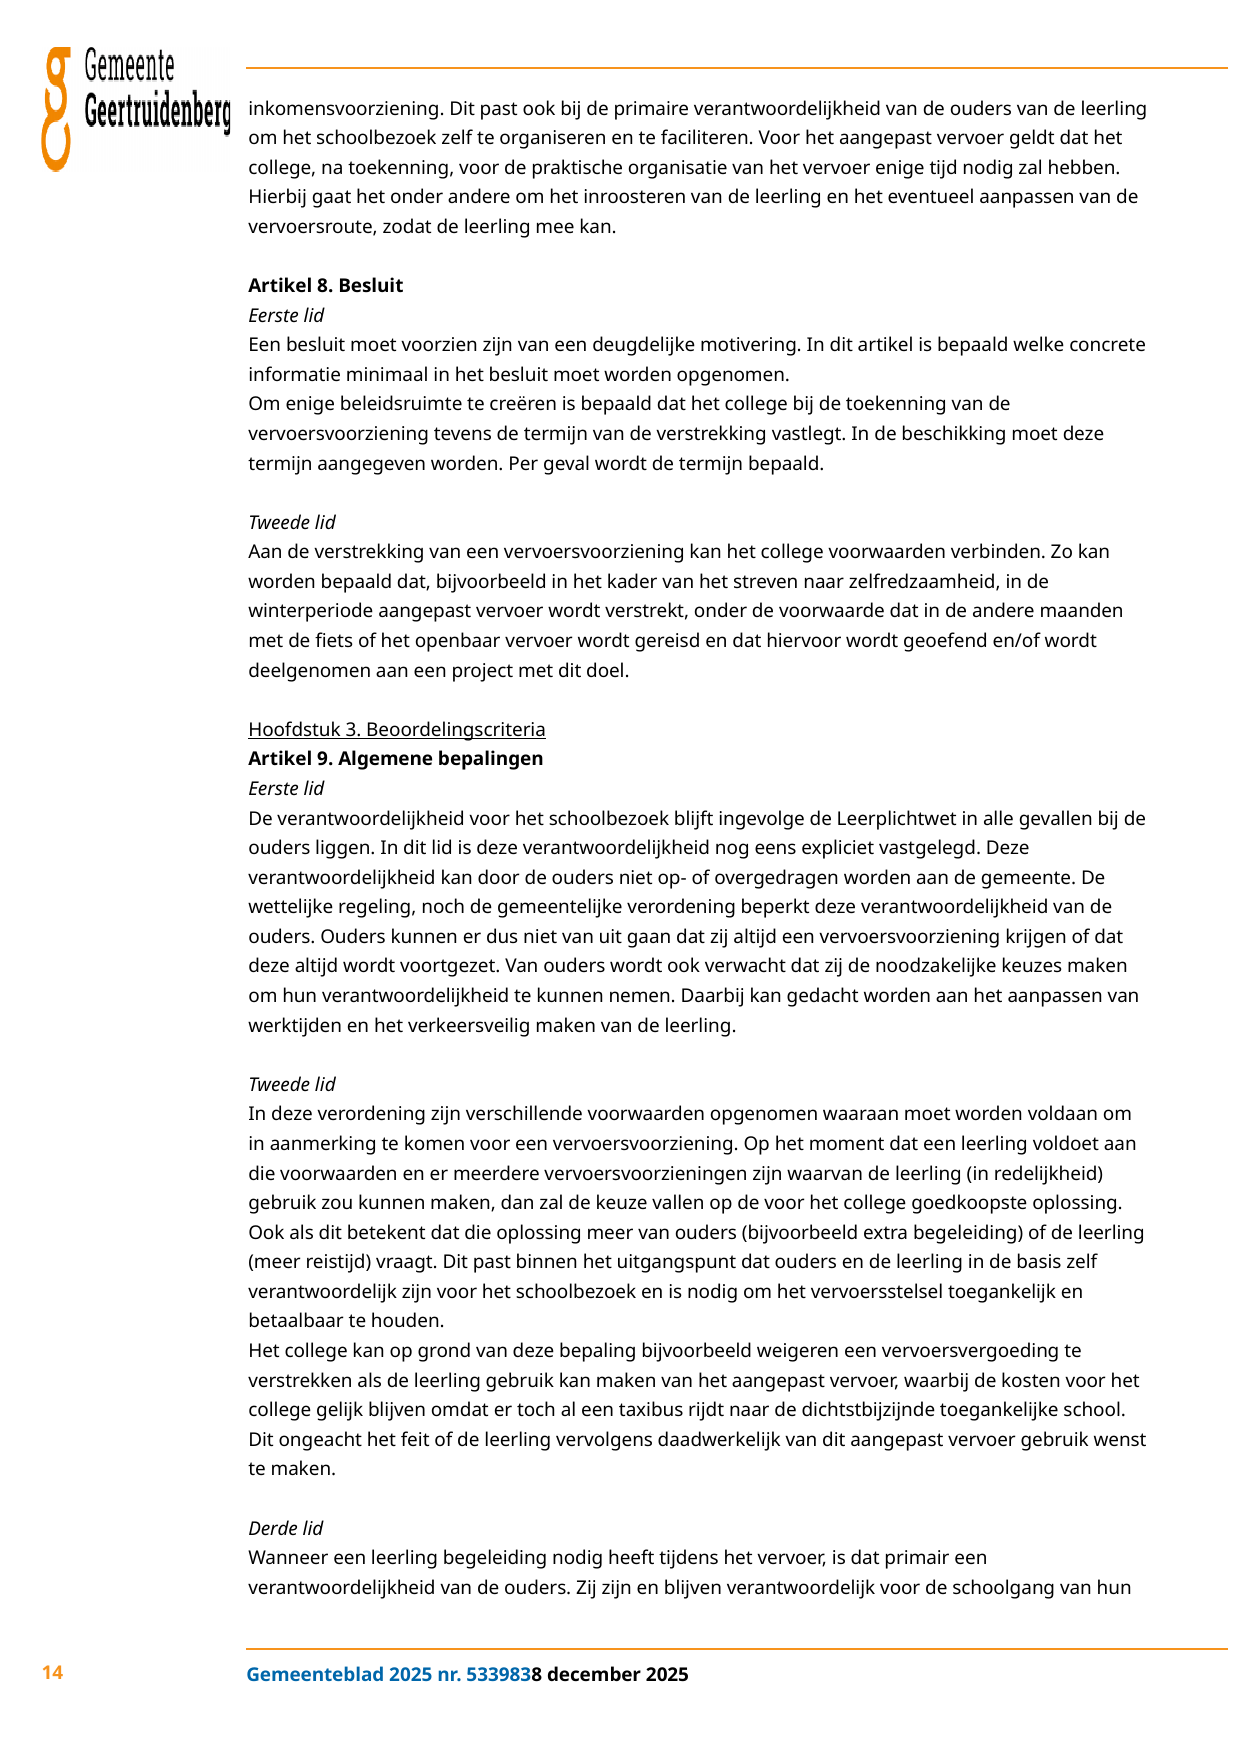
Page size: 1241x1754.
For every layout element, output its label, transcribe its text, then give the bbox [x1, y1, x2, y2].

text Tweede lid [248, 509, 1152, 535]
text Wanneer een leerling begeleiding nodig heeft tijdens het vervoer, is dat primair een verantwoordelijkheid van de ouders. Zij zijn en blijven verantwoordelijk voor de schoolgang van hun [248, 1544, 1152, 1600]
text In deze verordening zijn verschillende voorwaarden opgenomen waaraan moet worden voldaan om in aanmerking te komen voor een vervoersvoorziening. Op het moment dat een leerling voldoet aan die voorwaarden en er meerdere vervoersvoorzieningen zijn waarvan de leerling (in redelijkheid) gebruik zou kunnen maken, dan zal de keuze vallen op de voor het college goedkoopste oplossing. Ook als dit betekent dat die oplossing meer van ouders (bijvoorbeeld extra begeleiding) of de leerling (meer reistijd) vraagt. Dit past binnen het uitgangspunt dat ouders en de leerling in de basis zelf verantwoordelijk zijn voor het schoolbezoek en is nodig om het vervoersstelsel toegankelijk en betaalbaar te houden. [248, 1101, 1152, 1333]
text Aan de verstrekking van een vervoersvoorziening kan het college voorwaarden verbinden. Zo kan worden bepaald dat, bijvoorbeeld in het kader van het streven naar zelfredzaamheid, in de winterperiode aangepast vervoer wordt verstrekt, onder de voorwaarde dat in de andere maanden met de fiets of het openbaar vervoer wordt gereisd en dat hiervoor wordt geoefend en/of wordt deelgenomen aan een project met dit doel. [248, 538, 1152, 683]
text Het college kan op grond van deze bepaling bijvoorbeeld weigeren een vervoersvergoeding te verstrekken als de leerling gebruik kan maken van het aangepast vervoer, waarbij de kosten voor het college gelijk blijven omdat er toch al een taxibus rijdt naar de dichtstbijzijnde toegankelijke school. Dit ongeacht het feit of de leerling vervolgens daadwerkelijk van dit aangepast vervoer gebruik wenst te maken. [248, 1337, 1152, 1481]
text Eerste lid [248, 775, 1152, 801]
text Artikel 9. Algemene bepalingen [248, 746, 1152, 771]
text inkomensvoorziening. Dit past ook bij de primaire verantwoordelijkheid van de ouders van de leerling om het schoolbezoek zelf te organiseren en te faciliteren. Voor het aangepast vervoer geldt dat het college, na toekenning, voor de praktische organisatie van het vervoer enige tijd nodig zal hebben. Hierbij gaat het onder andere om het inroosteren van de leerling en het eventueel aanpassen van de vervoersroute, zodat de leerling mee kan. [248, 95, 1152, 239]
text Hoofdstuk 3. Beoordelingscriteria [248, 716, 1152, 742]
text Tweede lid [248, 1071, 1152, 1097]
text Artikel 8. Besluit [248, 272, 1152, 298]
text Eerste lid [248, 302, 1152, 328]
picture [41, 47, 231, 172]
text Een besluit moet voorzien zijn van een deugdelijke motivering. In dit artikel is bepaald welke concrete informatie minimaal in het besluit moet worden opgenomen. [248, 331, 1152, 387]
text Derde lid [248, 1515, 1152, 1541]
text De verantwoordelijkheid voor het schoolbezoek blijft ingevolge de Leerplichtwet in alle gevallen bij de ouders liggen. In dit lid is deze verantwoordelijkheid nog eens expliciet vastgelegd. Deze verantwoordelijkheid kan door de ouders niet op- of overgedragen worden aan de gemeente. De wettelijke regeling, noch de gemeentelijke verordening beperkt deze verantwoordelijkheid van de ouders. Ouders kunnen er dus niet van uit gaan dat zij altijd een vervoersvoorziening krijgen of dat deze altijd wordt voortgezet. Van ouders wordt ook verwacht dat zij de noodzakelijke keuzes maken om hun verantwoordelijkheid te kunnen nemen. Daarbij kan gedacht worden aan het aanpassen van werktijden en het verkeersveilig maken van de leerling. [248, 805, 1152, 1038]
text Om enige beleidsruimte te creëren is bepaald dat het college bij de toekenning van de vervoersvoorziening tevens de termijn van de verstrekking vastlegt. In de beschikking moet deze termijn aangegeven worden. Per geval wordt de termijn bepaald. [248, 391, 1152, 476]
